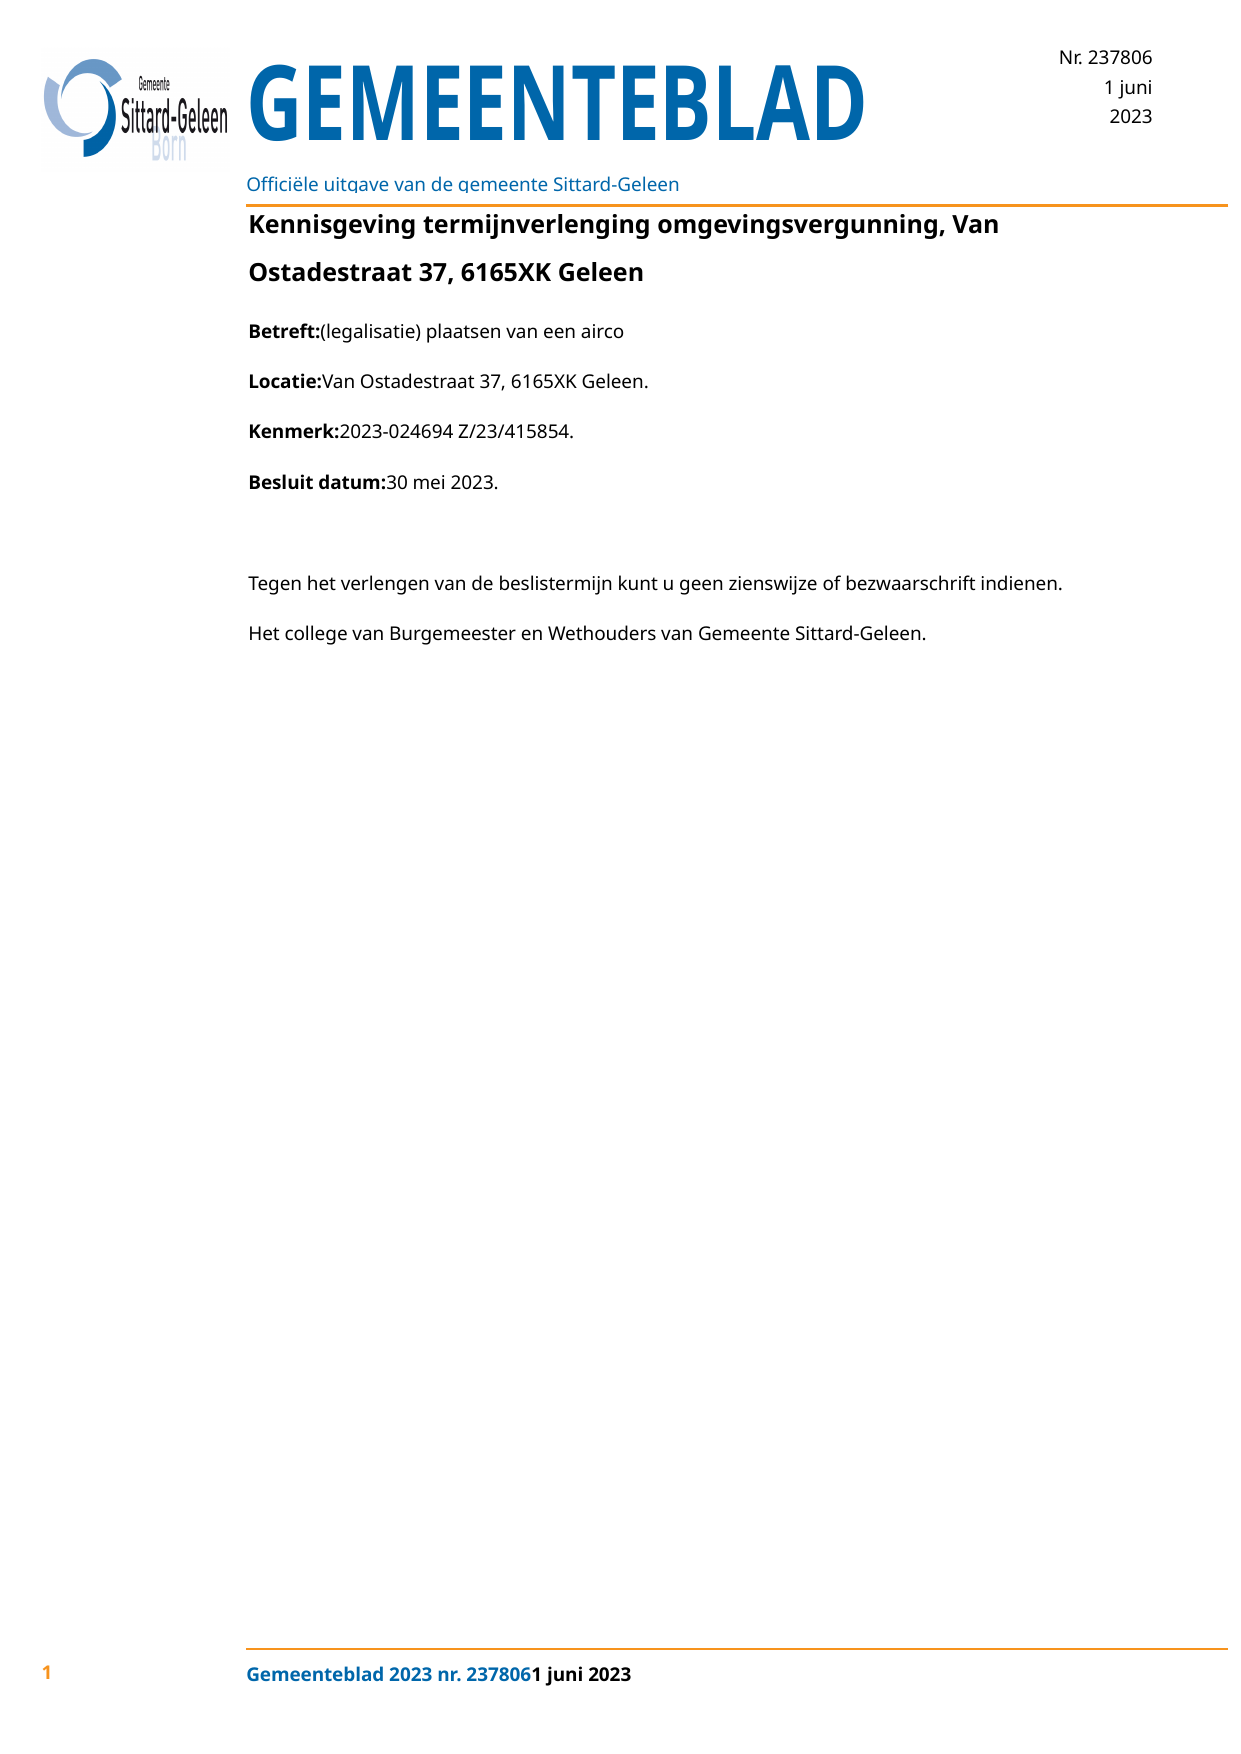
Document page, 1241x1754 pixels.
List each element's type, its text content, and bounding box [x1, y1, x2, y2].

picture [41, 47, 231, 172]
text Het college van Burgemeester en Wethouders van Gemeente Sittard-Geleen. [248, 620, 1152, 646]
text Kennisgeving termijnverlenging omgevingsvergunning, Van Ostadestraat 37, 6165XK Geleen [248, 207, 1152, 288]
text Locatie:Van Ostadestraat 37, 6165XK Geleen. [248, 368, 1152, 394]
text Tegen het verlengen van de beslistermijn kunt u geen zienswijze of bezwaarschrift indienen. [248, 570, 1152, 596]
text Kenmerk:2023-024694 Z/23/415854. [248, 419, 1152, 444]
text Besluit datum:30 mei 2023. [248, 469, 1152, 495]
text Betreft:(legalisatie) plaatsen van een airco [248, 318, 1152, 344]
